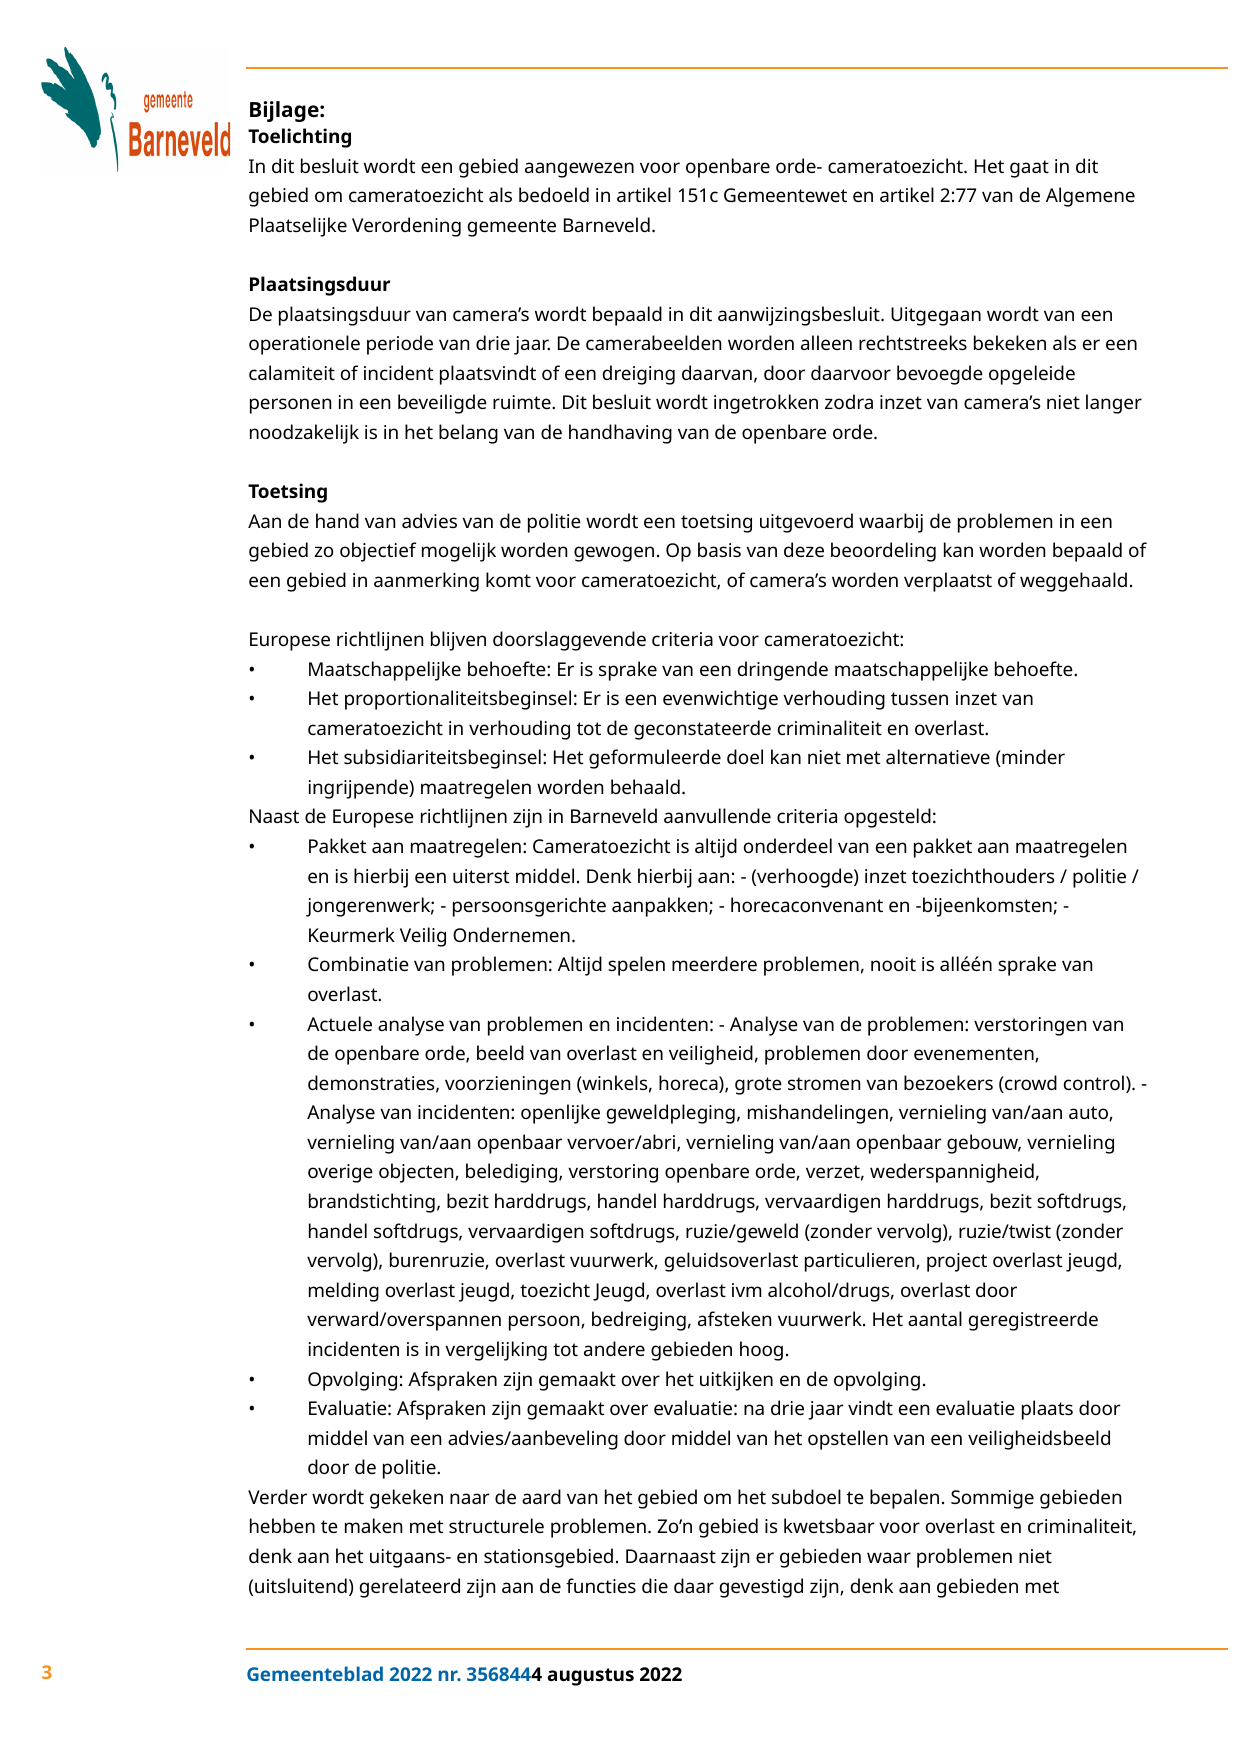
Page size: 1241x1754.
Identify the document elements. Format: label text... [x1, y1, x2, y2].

list Pakket aan maatregelen: Cameratoezicht is altijd onderdeel van een pakket aan maatregelen en is hierbij een uiterst middel. Denk hierbij aan: - (verhoogde) inzet toezichthouders / politie / jongerenwerk; - persoonsgerichte aanpakken; - horecaconvenant en -bijeenkomsten; - Keurmerk Veilig Ondernemen. [248, 833, 1152, 948]
text Toetsing [248, 478, 1152, 504]
text De plaatsingsduur van camera’s wordt bepaald in dit aanwijzingsbesluit. Uitgegaan wordt van een operationele periode van drie jaar. De camerabeelden worden alleen rechtstreeks bekeken als er een calamiteit of incident plaatsvindt of een dreiging daarvan, door daarvoor bevoegde opgeleide personen in een beveiligde ruimte. Dit besluit wordt ingetrokken zodra inzet van camera’s niet langer noodzakelijk is in het belang van de handhaving van de openbare orde. [248, 301, 1152, 445]
text Toelichting [248, 123, 1152, 149]
text Verder wordt gekeken naar de aard van het gebied om het subdoel te bepalen. Sommige gebieden hebben te maken met structurele problemen. Zo’n gebied is kwetsbaar voor overlast en criminaliteit, denk aan het uitgaans- en stationsgebied. Daarnaast zijn er gebieden waar problemen niet (uitsluitend) gerelateerd zijn aan de functies die daar gevestigd zijn, denk aan gebieden met [248, 1484, 1152, 1599]
text Naast de Europese richtlijnen zijn in Barneveld aanvullende criteria opgesteld: [248, 804, 1152, 829]
text Aan de hand van advies van de politie wordt een toetsing uitgevoerd waarbij de problemen in een gebied zo objectief mogelijk worden gewogen. Op basis van deze beoordeling kan worden bepaald of een gebied in aanmerking komt voor cameratoezicht, of camera’s worden verplaatst of weggehaald. [248, 508, 1152, 593]
picture [41, 47, 231, 172]
list Actuele analyse van problemen en incidenten: - Analyse van de problemen: verstoringen van de openbare orde, beeld van overlast en veiligheid, problemen door evenementen, demonstraties, voorzieningen (winkels, horeca), grote stromen van bezoekers (crowd control). - Analyse van incidenten: openlijke geweldpleging, mishandelingen, vernieling van/aan auto, vernieling van/aan openbaar vervoer/abri, vernieling van/aan openbaar gebouw, vernieling overige objecten, belediging, verstoring openbare orde, verzet, wederspannigheid, brandstichting, bezit harddrugs, handel harddrugs, vervaardigen harddrugs, bezit softdrugs, handel softdrugs, vervaardigen softdrugs, ruzie/geweld (zonder vervolg), ruzie/twist (zonder vervolg), burenruzie, overlast vuurwerk, geluidsoverlast particulieren, project overlast jeugd, melding overlast jeugd, toezicht Jeugd, overlast ivm alcohol/drugs, overlast door verward/overspannen persoon, bedreiging, afsteken vuurwerk. Het aantal geregistreerde incidenten is in vergelijking tot andere gebieden hoog. [248, 1011, 1152, 1362]
list Evaluatie: Afspraken zijn gemaakt over evaluatie: na drie jaar vindt een evaluatie plaats door middel van een advies/aanbeveling door middel van het opstellen van een veiligheidsbeeld door de politie. [248, 1395, 1152, 1480]
list Het proportionaliteitsbeginsel: Er is een evenwichtige verhouding tussen inzet van cameratoezicht in verhouding tot de geconstateerde criminaliteit en overlast. [248, 685, 1152, 741]
text Bijlage: [248, 95, 1152, 123]
text Plaatsingsduur [248, 271, 1152, 297]
list Opvolging: Afspraken zijn gemaakt over het uitkijken en de opvolging. [248, 1366, 1152, 1392]
text Europese richtlijnen blijven doorslaggevende criteria voor cameratoezicht: [248, 626, 1152, 652]
text In dit besluit wordt een gebied aangewezen voor openbare orde- cameratoezicht. Het gaat in dit gebied om cameratoezicht als bedoeld in artikel 151c Gemeentewet en artikel 2:77 van de Algemene Plaatselijke Verordening gemeente Barneveld. [248, 153, 1152, 238]
list Maatschappelijke behoefte: Er is sprake van een dringende maatschappelijke behoefte. [248, 656, 1152, 682]
list Het subsidiariteitsbeginsel: Het geformuleerde doel kan niet met alternatieve (minder ingrijpende) maatregelen worden behaald. [248, 744, 1152, 800]
list Combinatie van problemen: Altijd spelen meerdere problemen, nooit is alléén sprake van overlast. [248, 952, 1152, 1007]
